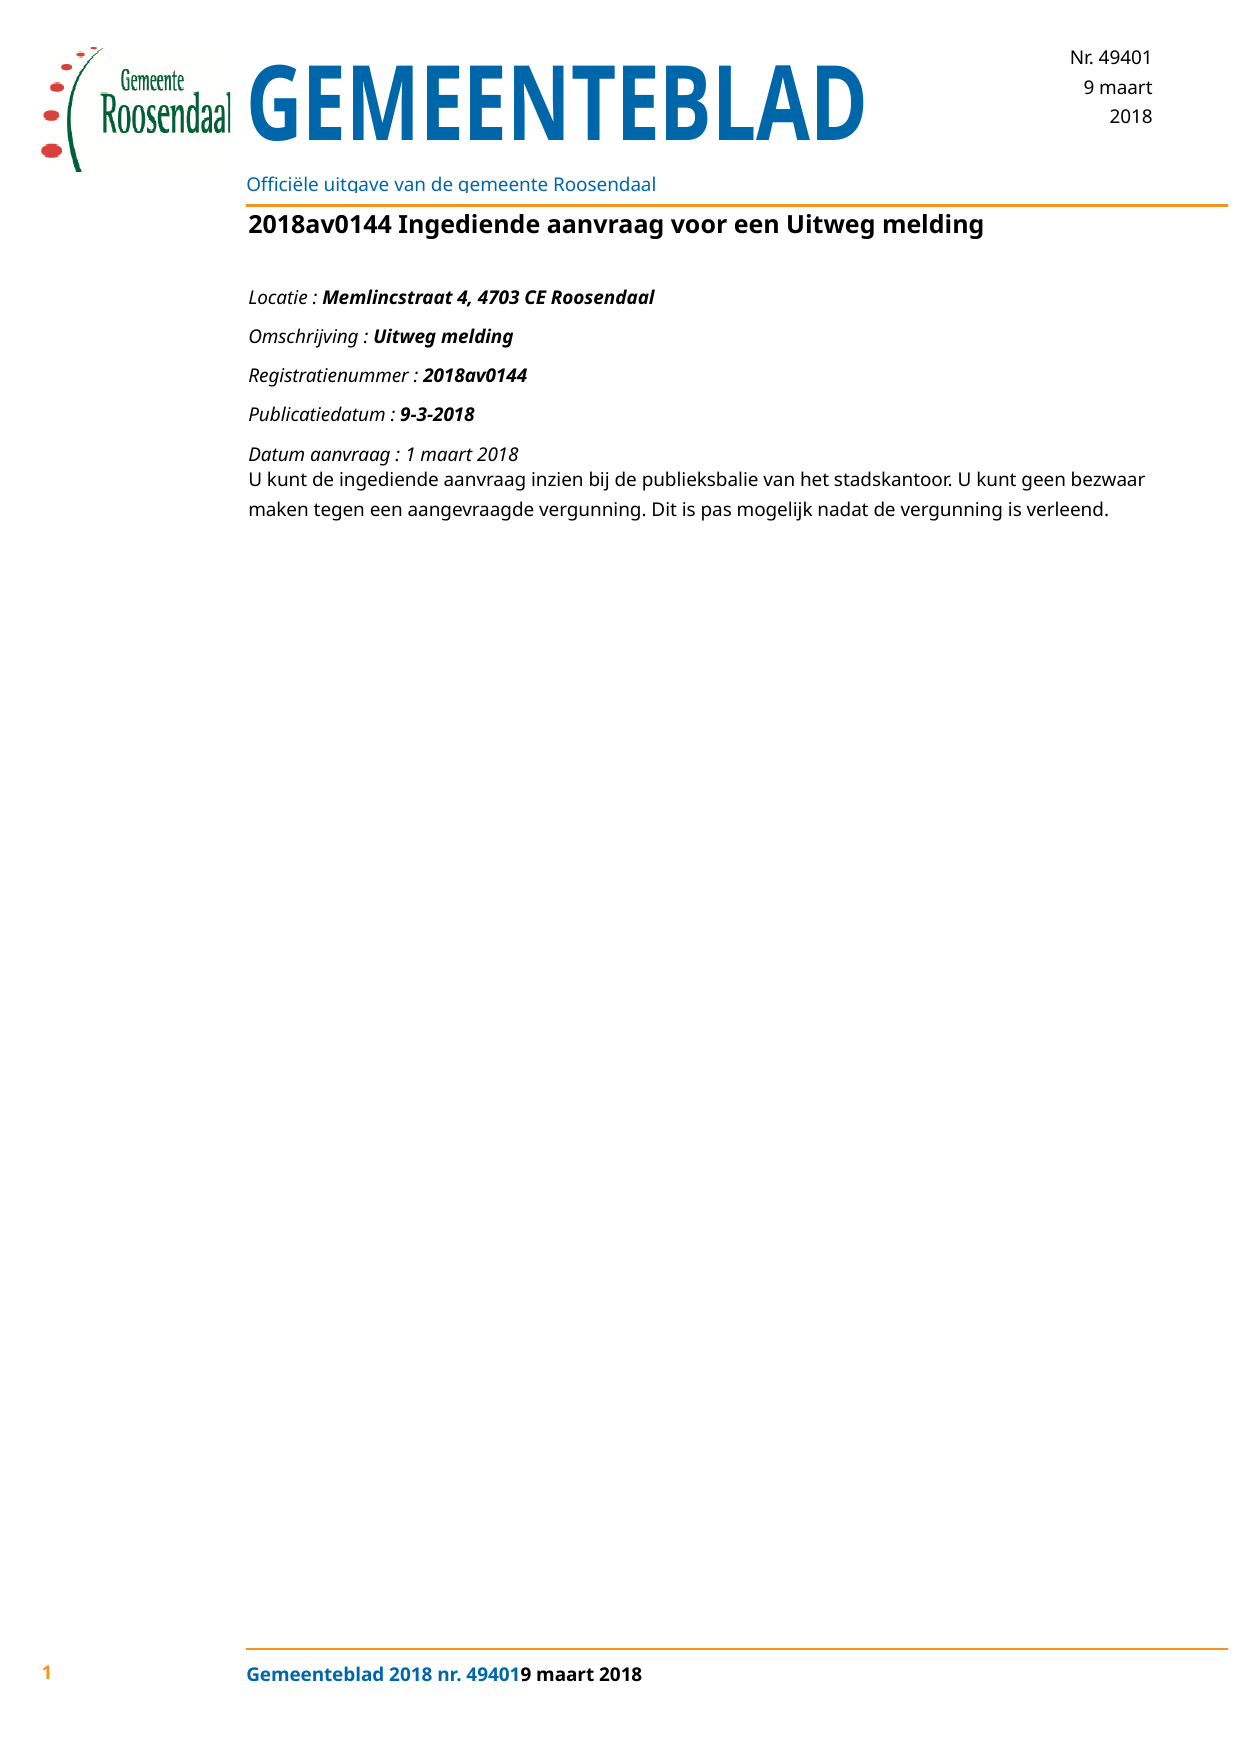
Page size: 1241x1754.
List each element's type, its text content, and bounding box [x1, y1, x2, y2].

text Locatie : Memlincstraat 4, 4703 CE Roosendaal [248, 284, 1152, 309]
text U kunt de ingediende aanvraag inzien bij de publieksbalie van het stadskantoor. U kunt geen bezwaar maken tegen een aangevraagde vergunning. Dit is pas mogelijk nadat de vergunning is verleend. [248, 467, 1152, 522]
text Datum aanvraag : 1 maart 2018 [248, 441, 1152, 467]
text Publicatiedatum : 9-3-2018 [248, 402, 1152, 427]
picture [41, 47, 231, 172]
text Registratienummer : 2018av0144 [248, 362, 1152, 388]
text Omschrijving : Uitweg melding [248, 323, 1152, 349]
text 2018av0144 Ingediende aanvraag voor een Uitweg melding [248, 207, 1152, 241]
